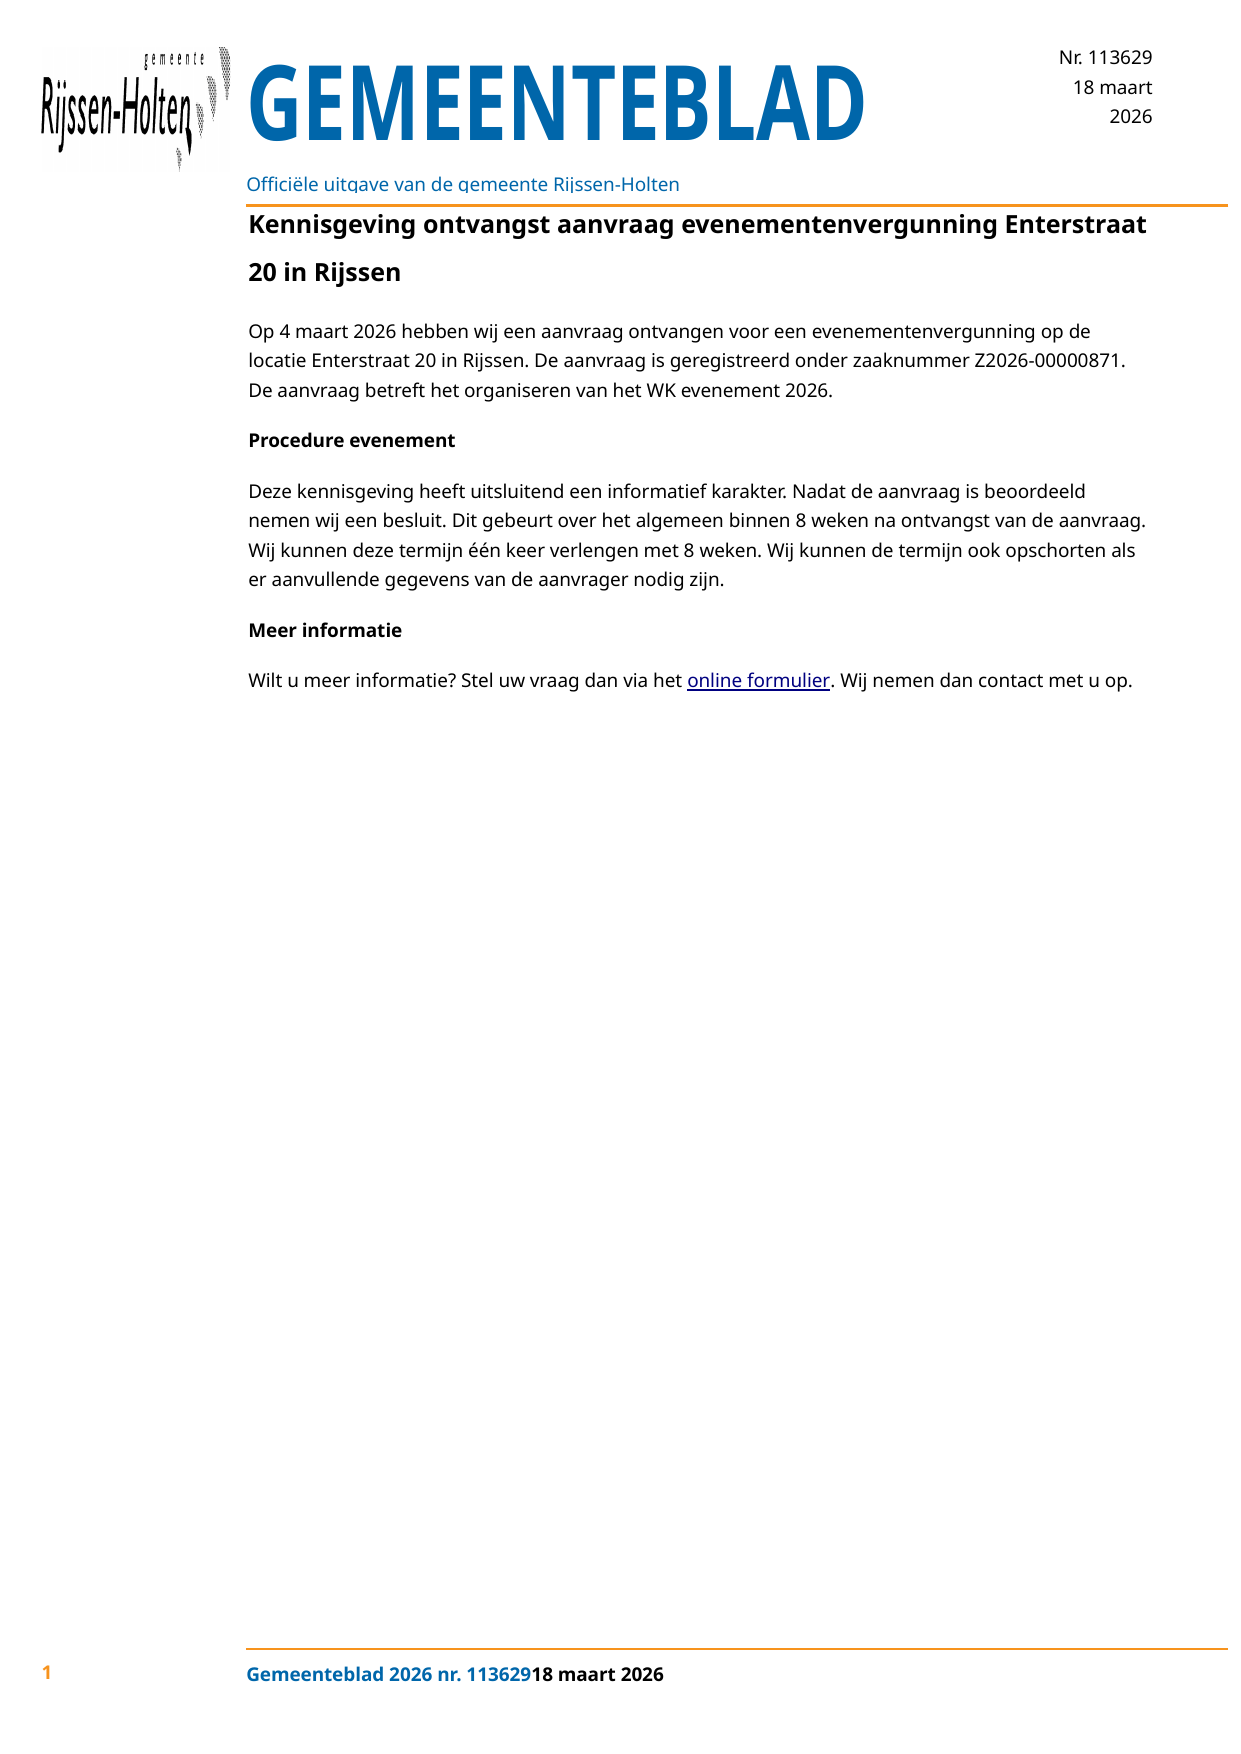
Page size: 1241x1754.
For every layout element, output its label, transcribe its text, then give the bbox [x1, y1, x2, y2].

text Procedure evenement [248, 427, 1152, 453]
text Deze kennisgeving heeft uitsluitend een informatief karakter. Nadat de aanvraag is beoordeeld nemen wij een besluit. Dit gebeurt over het algemeen binnen 8 weken na ontvangst van de aanvraag. Wij kunnen deze termijn één keer verlengen met 8 weken. Wij kunnen de termijn ook opschorten als er aanvullende gegevens van de aanvrager nodig zijn. [248, 478, 1152, 592]
picture [41, 47, 231, 172]
text Meer informatie [248, 617, 1152, 643]
text Wilt u meer informatie? Stel uw vraag dan via het online formulier. Wij nemen dan contact met u op. [248, 667, 1152, 693]
text Kennisgeving ontvangst aanvraag evenementenvergunning Enterstraat 20 in Rijssen [248, 207, 1152, 288]
text Op 4 maart 2026 hebben wij een aanvraag ontvangen voor een evenementenvergunning op de locatie Enterstraat 20 in Rijssen. De aanvraag is geregistreerd onder zaaknummer Z2026-00000871. De aanvraag betreft het organiseren van het WK evenement 2026. [248, 318, 1152, 403]
